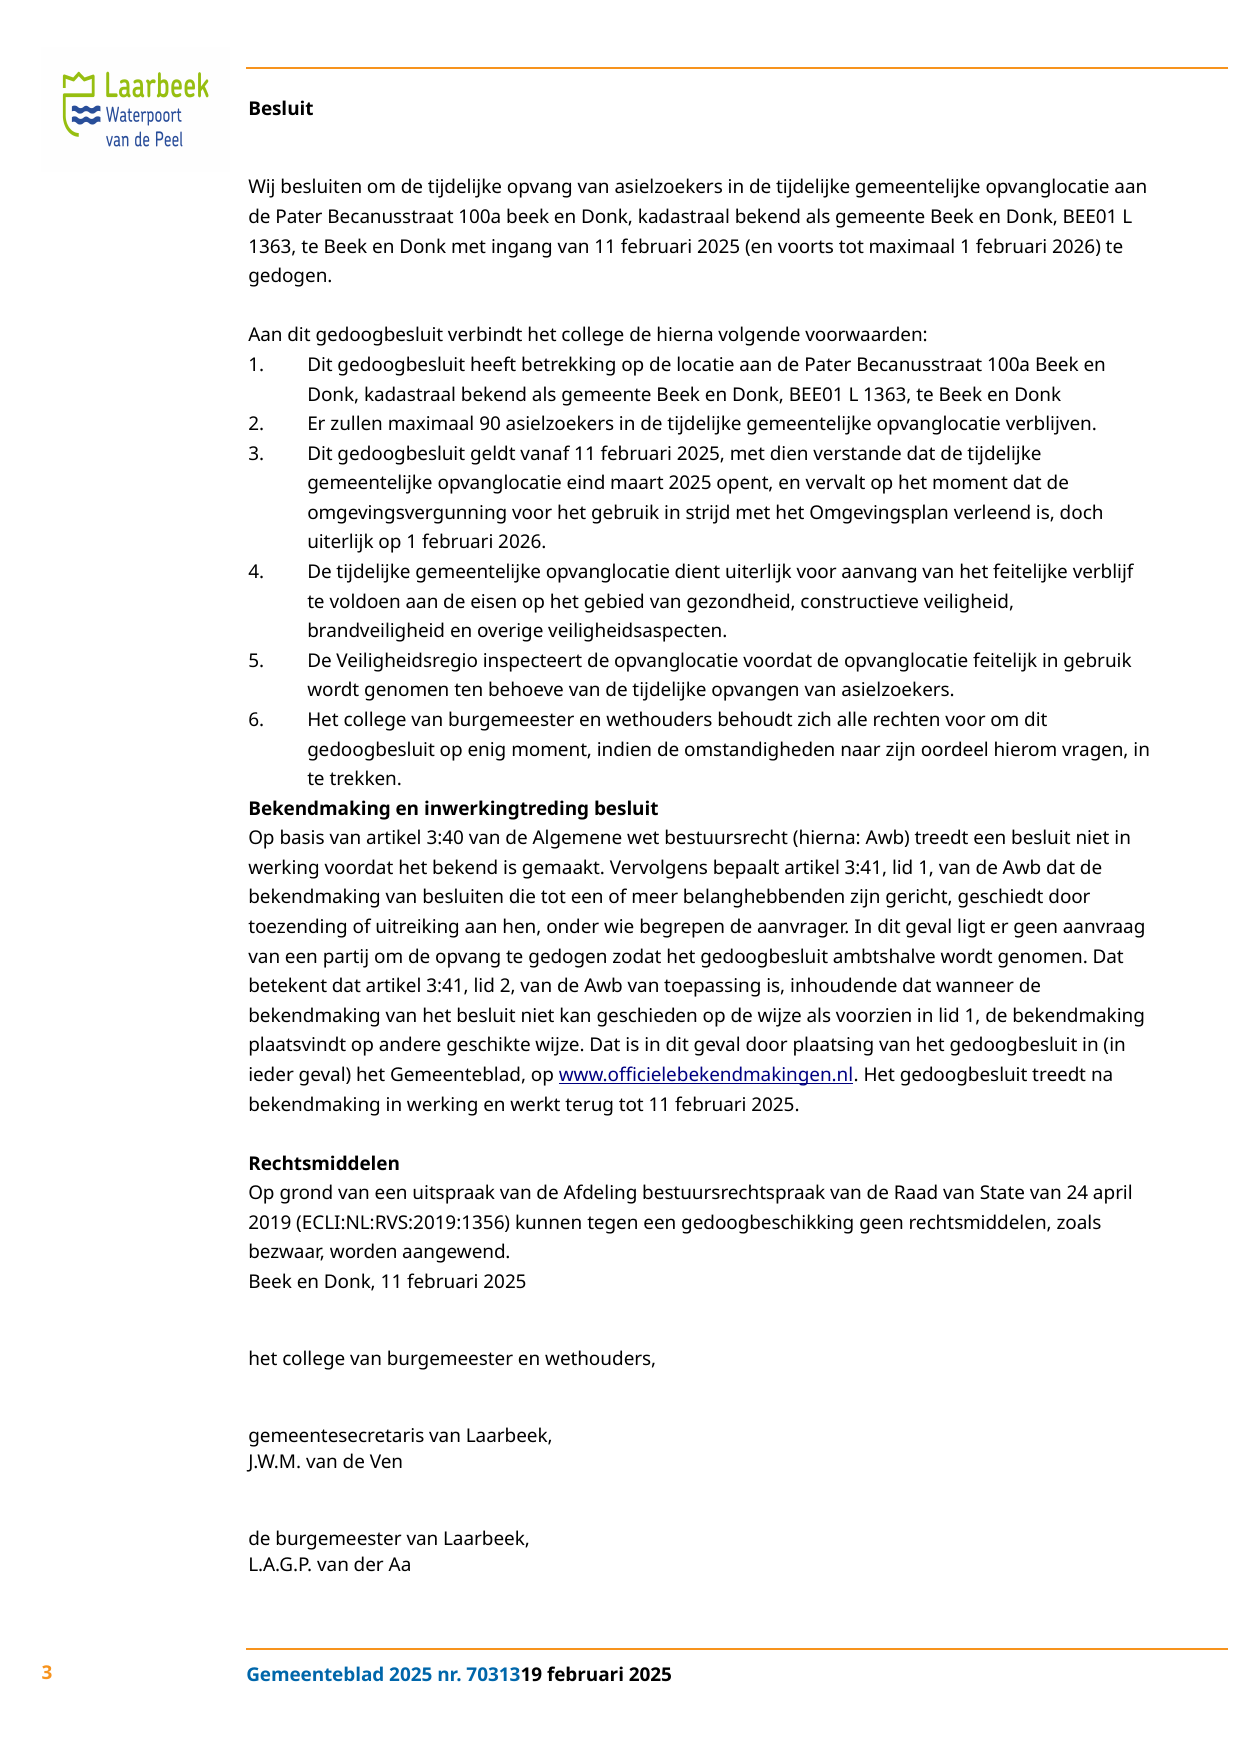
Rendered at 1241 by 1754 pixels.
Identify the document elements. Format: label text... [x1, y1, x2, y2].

list Het college van burgemeester en wethouders behoudt zich alle rechten voor om dit gedoogbesluit op enig moment, indien de omstandigheden naar zijn oordeel hierom vragen, in te trekken. [248, 706, 1152, 791]
list De tijdelijke gemeentelijke opvanglocatie dient uiterlijk voor aanvang van het feitelijke verblijf te voldoen aan de eisen op het gebied van gezondheid, constructieve veiligheid, brandveiligheid en overige veiligheidsaspecten. [248, 558, 1152, 643]
text J.W.M. van de Ven [248, 1448, 1152, 1474]
text Besluit [248, 95, 1152, 121]
text Op basis van artikel 3:40 van de Algemene wet bestuursrecht (hierna: Awb) treedt een besluit niet in werking voordat het bekend is gemaakt. Vervolgens bepaalt artikel 3:41, lid 1, van de Awb dat de bekendmaking van besluiten die tot een of meer belanghebbenden zijn gericht, geschiedt door toezending of uitreiking aan hen, onder wie begrepen de aanvrager. In dit geval ligt er geen aanvraag van een partij om de opvang te gedogen zodat het gedoogbesluit ambtshalve wordt genomen. Dat betekent dat artikel 3:41, lid 2, van de Awb van toepassing is, inhoudende dat wanneer de bekendmaking van het besluit niet kan geschieden op de wijze als voorzien in lid 1, de bekendmaking plaatsvindt op andere geschikte wijze. Dat is in dit geval door plaatsing van het gedoogbesluit in (in ieder geval) het Gemeenteblad, op www.officielebekendmakingen.nl. Het gedoogbesluit treedt na bekendmaking in werking en werkt terug tot 11 februari 2025. [248, 824, 1152, 1116]
picture [41, 47, 231, 172]
list De Veiligheidsregio inspecteert de opvanglocatie voordat de opvanglocatie feitelijk in gebruik wordt genomen ten behoeve van de tijdelijke opvangen van asielzoekers. [248, 647, 1152, 702]
text Op grond van een uitspraak van de Afdeling bestuursrechtspraak van de Raad van State van 24 april 2019 (ECLI:NL:RVS:2019:1356) kunnen tegen een gedoogbeschikking geen rechtsmiddelen, zoals bezwaar, worden aangewend. [248, 1179, 1152, 1264]
list Dit gedoogbesluit heeft betrekking op de locatie aan de Pater Becanusstraat 100a Beek en Donk, kadastraal bekend als gemeente Beek en Donk, BEE01 L 1363, te Beek en Donk [248, 351, 1152, 406]
list Dit gedoogbesluit geldt vanaf 11 februari 2025, met dien verstande dat de tijdelijke gemeentelijke opvanglocatie eind maart 2025 opent, en vervalt op het moment dat de omgevingsvergunning voor het gebruik in strijd met het Omgevingsplan verleend is, doch uiterlijk op 1 februari 2026. [248, 440, 1152, 554]
text Bekendmaking en inwerkingtreding besluit [248, 795, 1152, 821]
text Wij besluiten om de tijdelijke opvang van asielzoekers in de tijdelijke gemeentelijke opvanglocatie aan de Pater Becanusstraat 100a beek en Donk, kadastraal bekend als gemeente Beek en Donk, BEE01 L 1363, te Beek en Donk met ingang van 11 februari 2025 (en voorts tot maximaal 1 februari 2026) te gedogen. [248, 174, 1152, 288]
text Aan dit gedoogbesluit verbindt het college de hierna volgende voorwaarden: [248, 322, 1152, 347]
text het college van burgemeester en wethouders, [248, 1345, 1152, 1371]
text Rechtsmiddelen [248, 1150, 1152, 1176]
text gemeentesecretaris van Laarbeek, [248, 1423, 1152, 1448]
text L.A.G.P. van der Aa [248, 1551, 1152, 1577]
text de burgemeester van Laarbeek, [248, 1526, 1152, 1551]
list Er zullen maximaal 90 asielzoekers in de tijdelijke gemeentelijke opvanglocatie verblijven. [248, 410, 1152, 436]
text Beek en Donk, 11 februari 2025 [248, 1268, 1152, 1294]
